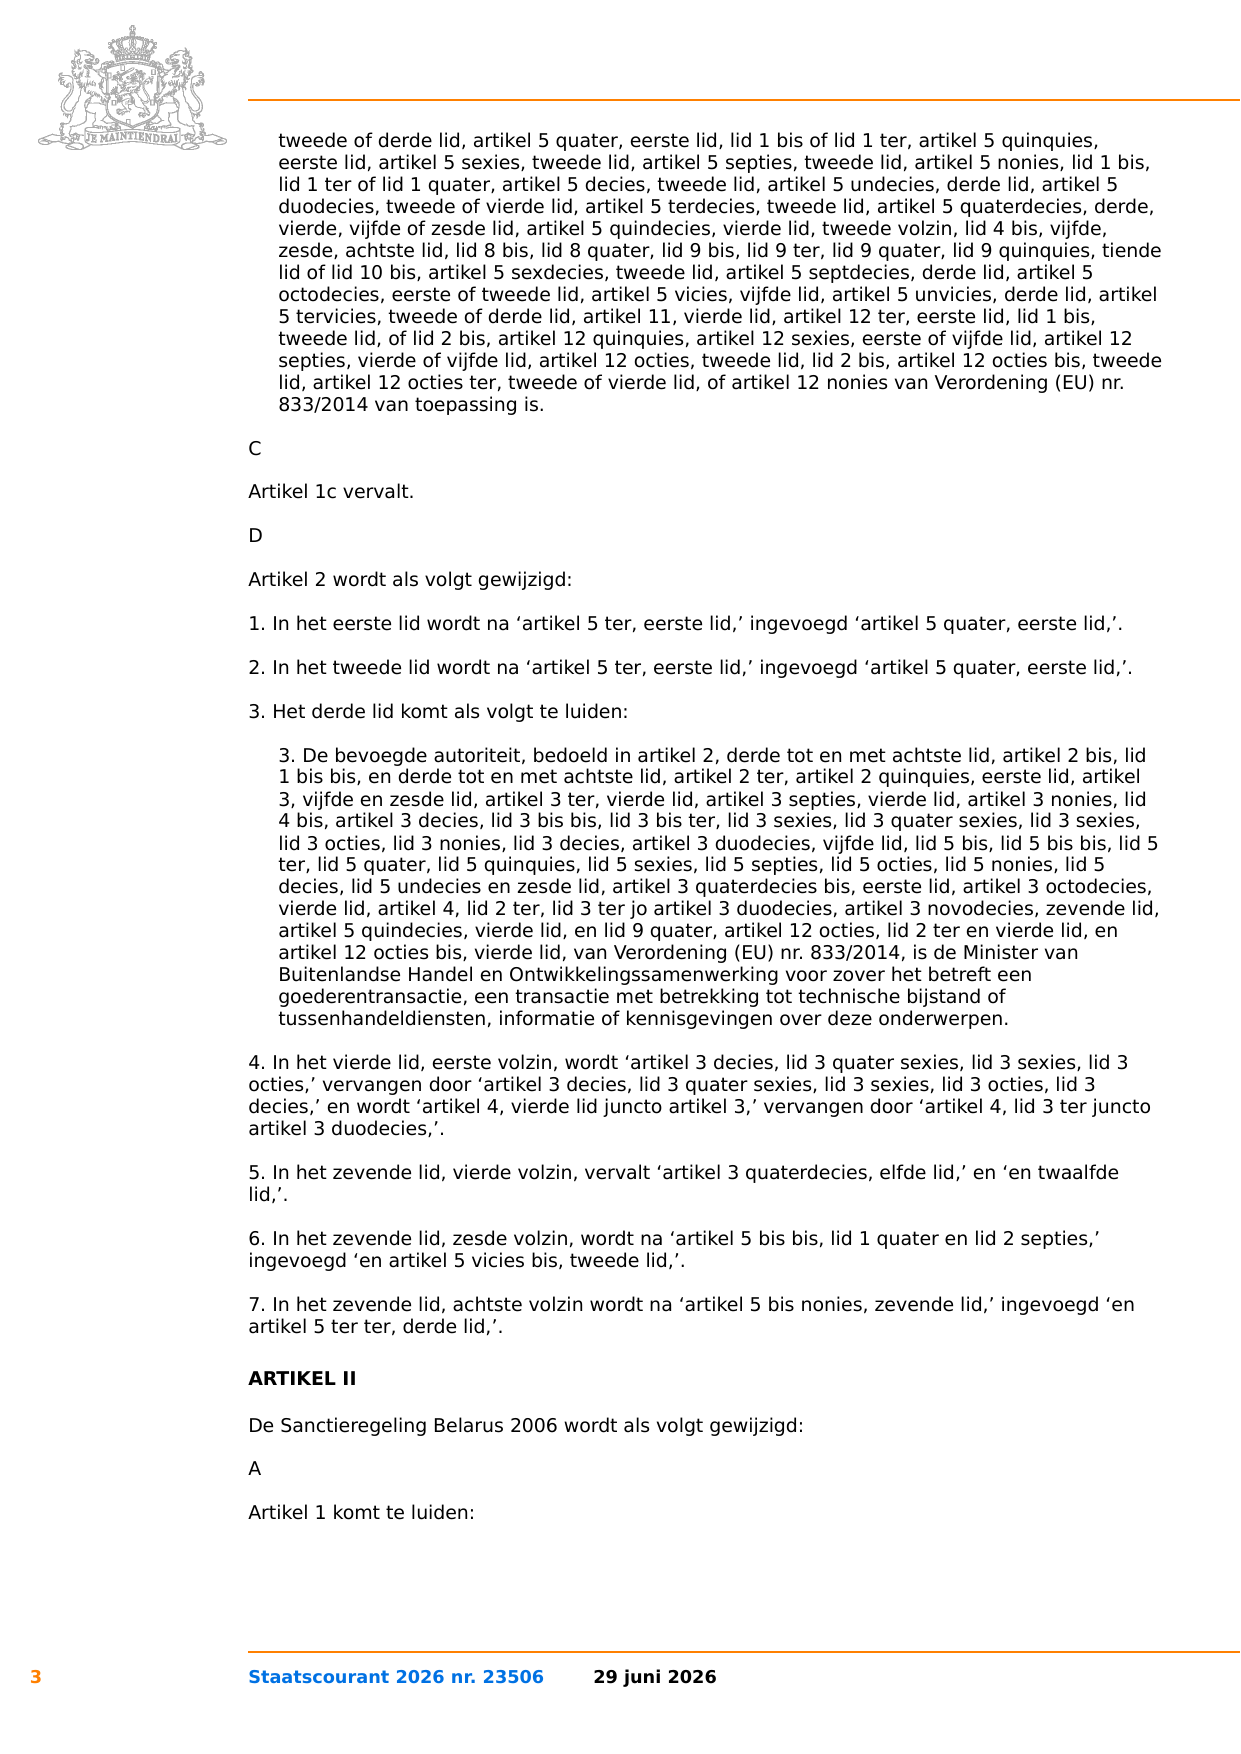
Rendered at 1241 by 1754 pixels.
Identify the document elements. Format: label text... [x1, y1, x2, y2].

text tweede of derde lid, artikel 5 quater, eerste lid, lid 1 bis of lid 1 ter, artikel 5 quinquies, eerste lid, artikel 5 sexies, tweede lid, artikel 5 septies, tweede lid, artikel 5 nonies, lid 1 bis, lid 1 ter of lid 1 quater, artikel 5 decies, tweede lid, artikel 5 undecies, derde lid, artikel 5 duodecies, tweede of vierde lid, artikel 5 terdecies, tweede lid, artikel 5 quaterdecies, derde, vierde, vijfde of zesde lid, artikel 5 quindecies, vierde lid, tweede volzin, lid 4 bis, vijfde, zesde, achtste lid, lid 8 bis, lid 8 quater, lid 9 bis, lid 9 ter, lid 9 quater, lid 9 quinquies, tiende lid of lid 10 bis, artikel 5 sexdecies, tweede lid, artikel 5 septdecies, derde lid, artikel 5 octodecies, eerste of tweede lid, artikel 5 vicies, vijfde lid, artikel 5 unvicies, derde lid, artikel 5 tervicies, tweede of derde lid, artikel 11, vierde lid, artikel 12 ter, eerste lid, lid 1 bis, tweede lid, of lid 2 bis, artikel 12 quinquies, artikel 12 sexies, eerste of vijfde lid, artikel 12 septies, vierde of vijfde lid, artikel 12 octies, tweede lid, lid 2 bis, artikel 12 octies bis, tweede lid, artikel 12 octies ter, tweede of vierde lid, of artikel 12 nonies van Verordening (EU) nr. 833/2014 van toepassing is. [278, 130, 1163, 416]
subtitle ARTIKEL II [248, 1367, 1163, 1389]
text 5. In het zevende lid, vierde volzin, vervalt ‘artikel 3 quaterdecies, elfde lid,’ en ‘en twaalfde lid,’. [248, 1162, 1163, 1206]
text Artikel 1c vervalt. [248, 481, 1163, 503]
text 2. In het tweede lid wordt na ‘artikel 5 ter, eerste lid,’ ingevoegd ‘artikel 5 quater, eerste lid,’. [248, 657, 1163, 679]
text Artikel 1 komt te luiden: [248, 1502, 1163, 1524]
text 7. In het zevende lid, achtste volzin wordt na ‘artikel 5 bis nonies, zevende lid,’ ingevoegd ‘en artikel 5 ter ter, derde lid,’. [248, 1293, 1163, 1337]
text Artikel 2 wordt als volgt gewijzigd: [248, 569, 1163, 591]
text 6. In het zevende lid, zesde volzin, wordt na ‘artikel 5 bis bis, lid 1 quater en lid 2 septies,’ ingevoegd ‘en artikel 5 vicies bis, tweede lid,’. [248, 1228, 1163, 1272]
text 1. In het eerste lid wordt na ‘artikel 5 ter, eerste lid,’ ingevoegd ‘artikel 5 quater, eerste lid,’. [248, 613, 1163, 635]
text 3. Het derde lid komt als volgt te luiden: [248, 701, 1163, 723]
text D [248, 525, 1163, 547]
text 3. De bevoegde autoriteit, bedoeld in artikel 2, derde tot en met achtste lid, artikel 2 bis, lid 1 bis bis, en derde tot en met achtste lid, artikel 2 ter, artikel 2 quinquies, eerste lid, artikel 3, vijfde en zesde lid, artikel 3 ter, vierde lid, artikel 3 septies, vierde lid, artikel 3 nonies, lid 4 bis, artikel 3 decies, lid 3 bis bis, lid 3 bis ter, lid 3 sexies, lid 3 quater sexies, lid 3 sexies, lid 3 octies, lid 3 nonies, lid 3 decies, artikel 3 duodecies, vijfde lid, lid 5 bis, lid 5 bis bis, lid 5 ter, lid 5 quater, lid 5 quinquies, lid 5 sexies, lid 5 septies, lid 5 octies, lid 5 nonies, lid 5 decies, lid 5 undecies en zesde lid, artikel 3 quaterdecies bis, eerste lid, artikel 3 octodecies, vierde lid, artikel 4, lid 2 ter, lid 3 ter jo artikel 3 duodecies, artikel 3 novodecies, zevende lid, artikel 5 quindecies, vierde lid, en lid 9 quater, artikel 12 octies, lid 2 ter en vierde lid, en artikel 12 octies bis, vierde lid, van Verordening (EU) nr. 833/2014, is de Minister van Buitenlandse Handel en Ontwikkelingssamenwerking voor zover het betreft een goederentransactie, een transactie met betrekking tot technische bijstand of tussenhandeldiensten, informatie of kennisgevingen over deze onderwerpen. [278, 744, 1163, 1030]
text A [248, 1458, 1163, 1480]
text 4. In het vierde lid, eerste volzin, wordt ‘artikel 3 decies, lid 3 quater sexies, lid 3 sexies, lid 3 octies,’ vervangen door ‘artikel 3 decies, lid 3 quater sexies, lid 3 sexies, lid 3 octies, lid 3 decies,’ en wordt ‘artikel 4, vierde lid juncto artikel 3,’ vervangen door ‘artikel 4, lid 3 ter juncto artikel 3 duodecies,’. [248, 1052, 1163, 1140]
text De Sanctieregeling Belarus 2006 wordt als volgt gewijzigd: [248, 1414, 1163, 1436]
picture [38, 25, 227, 150]
text C [248, 437, 1163, 459]
